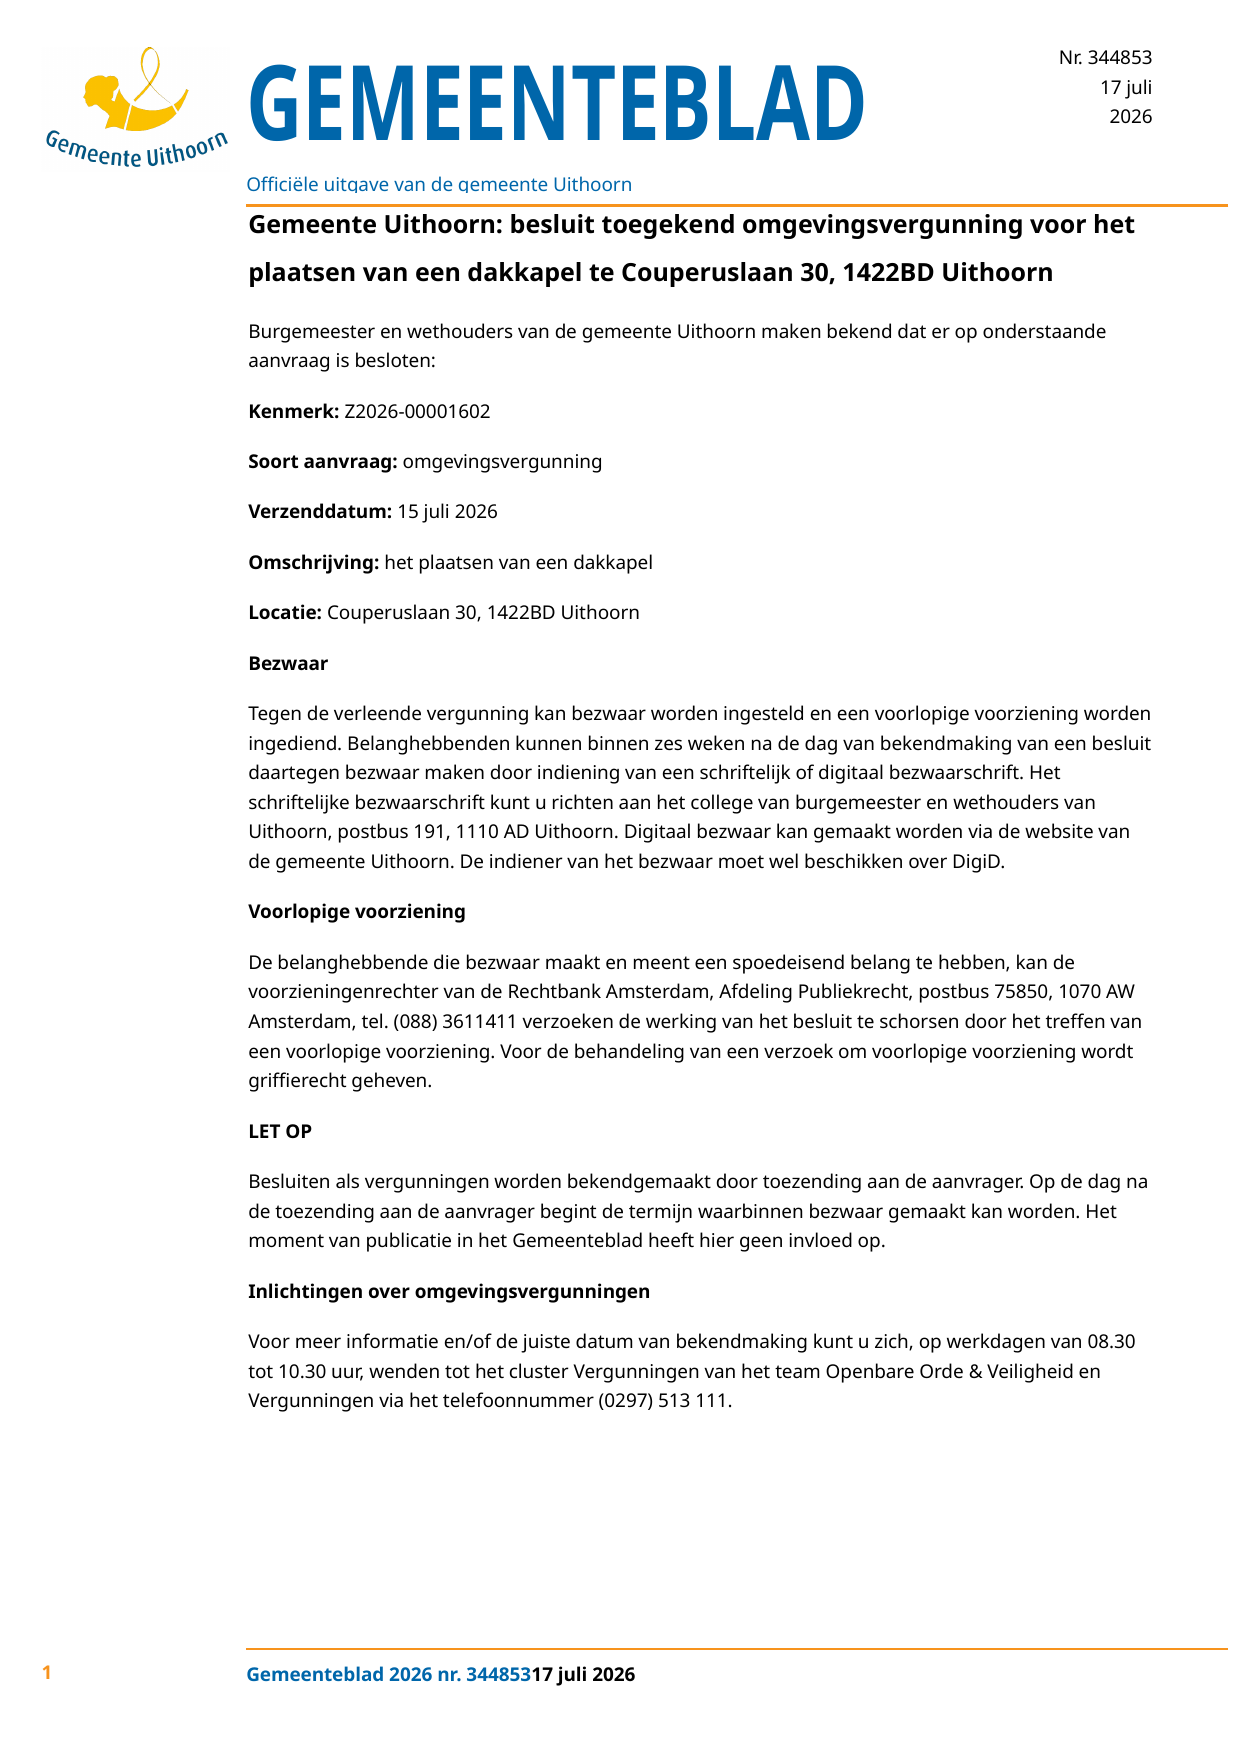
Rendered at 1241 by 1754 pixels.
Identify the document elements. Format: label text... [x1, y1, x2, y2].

text Tegen de verleende vergunning kan bezwaar worden ingesteld en een voorlopige voorziening worden ingediend. Belanghebbenden kunnen binnen zes weken na de dag van bekendmaking van een besluit daartegen bezwaar maken door indiening van een schriftelijk of digitaal bezwaarschrift. Het schriftelijke bezwaarschrift kunt u richten aan het college van burgemeester en wethouders van Uithoorn, postbus 191, 1110 AD Uithoorn. Digitaal bezwaar kan gemaakt worden via de website van de gemeente Uithoorn. De indiener van het bezwaar moet wel beschikken over DigiD. [248, 700, 1152, 874]
text Gemeente Uithoorn: besluit toegekend omgevingsvergunning voor het plaatsen van een dakkapel te Couperuslaan 30, 1422BD Uithoorn [248, 207, 1152, 288]
text Besluiten als vergunningen worden bekendgemaakt door toezending aan de aanvrager. Op de dag na de toezending aan de aanvrager begint de termijn waarbinnen bezwaar gemaakt kan worden. Het moment van publicatie in het Gemeenteblad heeft hier geen invloed op. [248, 1168, 1152, 1253]
text Omschrijving: het plaatsen van een dakkapel [248, 549, 1152, 575]
text Locatie: Couperuslaan 30, 1422BD Uithoorn [248, 599, 1152, 625]
text Verzenddatum: 15 juli 2026 [248, 499, 1152, 524]
text De belanghebbende die bezwaar maakt en meent een spoedeisend belang te hebben, kan de voorzieningenrechter van de Rechtbank Amsterdam, Afdeling Publiekrecht, postbus 75850, 1070 AW Amsterdam, tel. (088) 3611411 verzoeken de werking van het besluit te schorsen door het treffen van een voorlopige voorziening. Voor de behandeling van een verzoek om voorlopige voorziening wordt griffierecht geheven. [248, 949, 1152, 1093]
text Bezwaar [248, 650, 1152, 676]
text Soort aanvraag: omgevingsvergunning [248, 448, 1152, 474]
text LET OP [248, 1118, 1152, 1144]
text Voorlopige voorziening [248, 899, 1152, 924]
text Inlichtingen over omgevingsvergunningen [248, 1278, 1152, 1304]
picture [41, 47, 231, 172]
text Burgemeester en wethouders van de gemeente Uithoorn maken bekend dat er op onderstaande aanvraag is besloten: [248, 318, 1152, 373]
text Voor meer informatie en/of de juiste datum van bekendmaking kunt u zich, op werkdagen van 08.30 tot 10.30 uur, wenden tot het cluster Vergunningen van het team Openbare Orde & Veiligheid en Vergunningen via het telefoonnummer (0297) 513 111. [248, 1328, 1152, 1413]
text Kenmerk: Z2026-00001602 [248, 398, 1152, 424]
